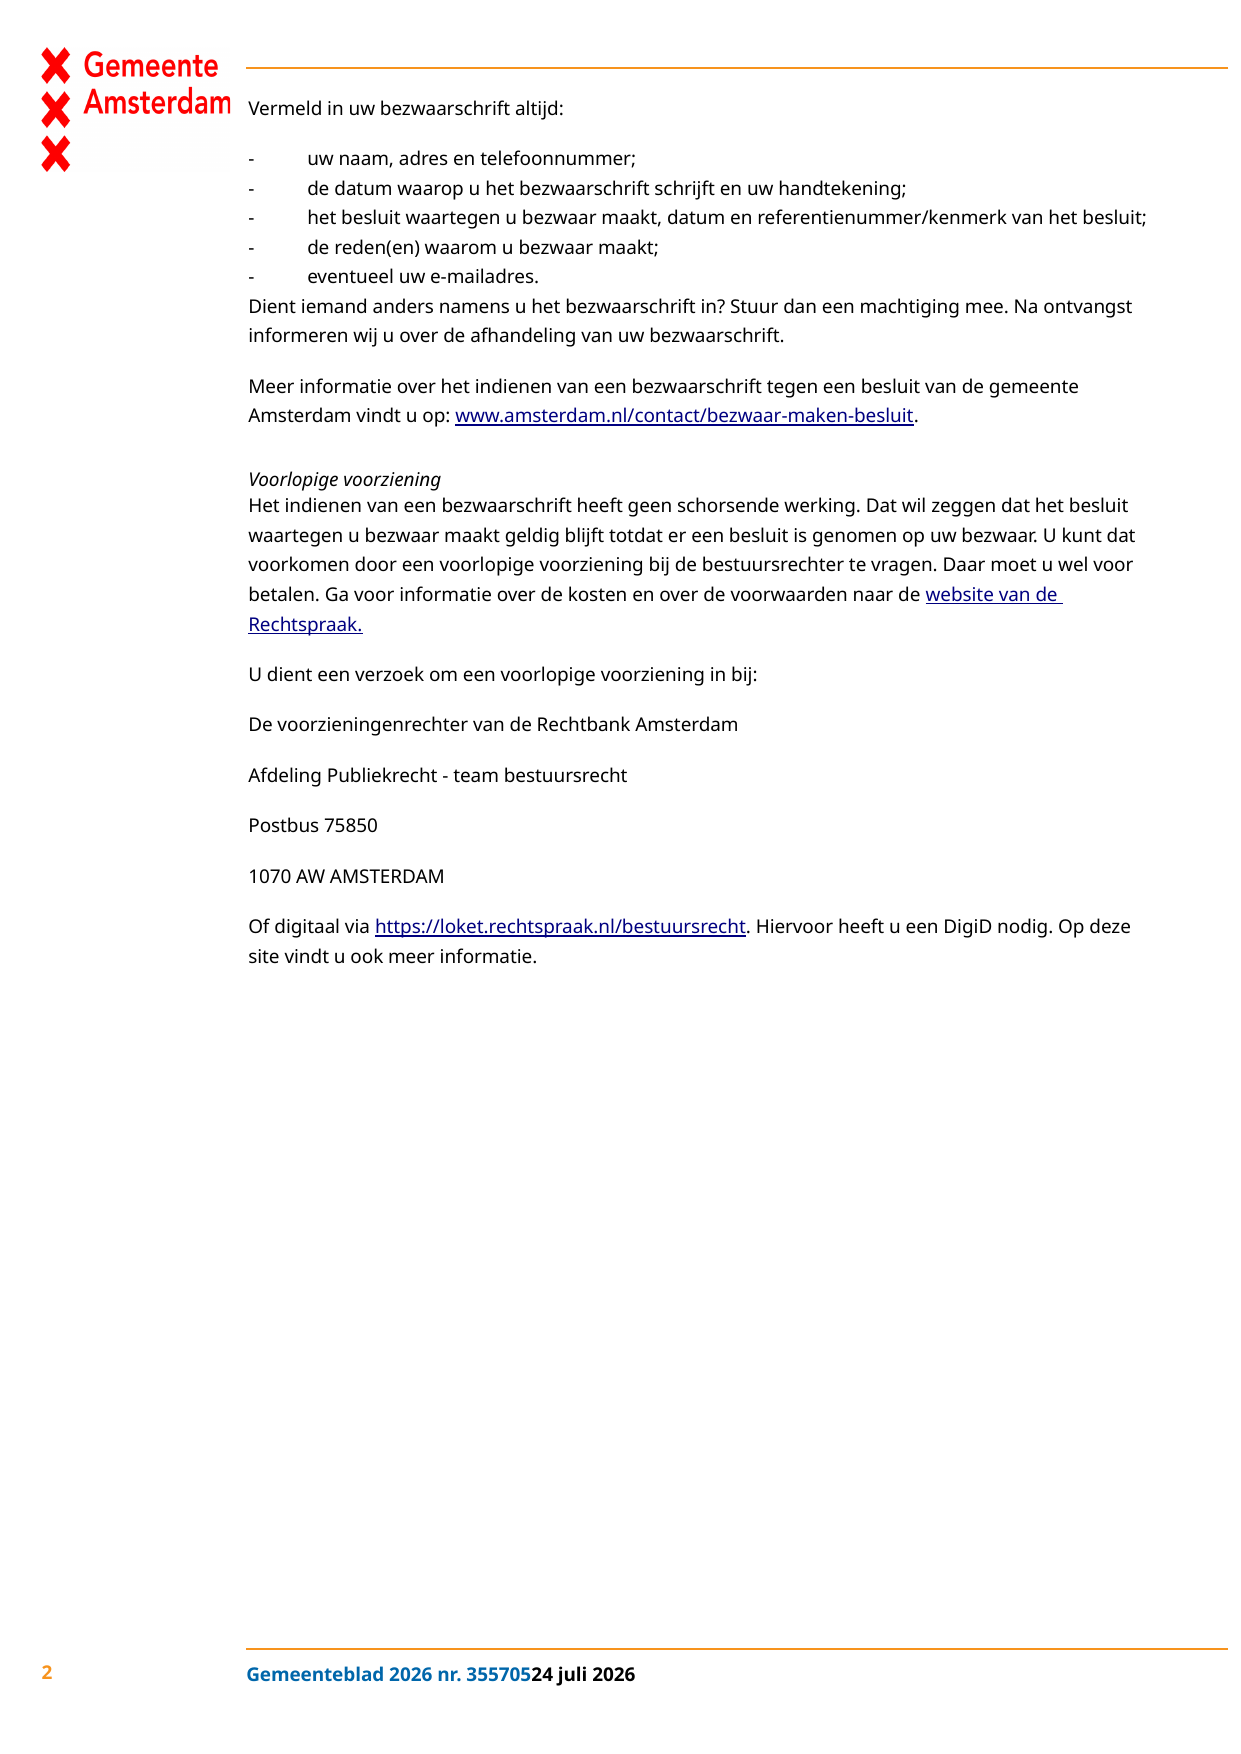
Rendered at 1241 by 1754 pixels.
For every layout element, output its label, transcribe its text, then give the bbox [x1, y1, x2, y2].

picture [41, 47, 231, 172]
list eventueel uw e-mailadres. [248, 263, 1152, 289]
text De voorzieningenrechter van de Rechtbank Amsterdam [248, 712, 1152, 737]
list de datum waarop u het bezwaarschrift schrijft en uw handtekening; [248, 175, 1152, 201]
text Postbus 75850 [248, 812, 1152, 838]
text Het indienen van een bezwaarschrift heeft geen schorsende werking. Dat wil zeggen dat het besluit waartegen u bezwaar maakt geldig blijft totdat er een besluit is genomen op uw bezwaar. U kunt dat voorkomen door een voorlopige voorziening bij de bestuursrechter te vragen. Daar moet u wel voor betalen. Ga voor informatie over de kosten en over de voorwaarden naar de website van de Rechtspraak. [248, 492, 1152, 636]
text Meer informatie over het indienen van een bezwaarschrift tegen een besluit van de gemeente Amsterdam vindt u op: www.amsterdam.nl/contact/bezwaar-maken-besluit. [248, 373, 1152, 428]
text U dient een verzoek om een voorlopige voorziening in bij: [248, 661, 1152, 687]
list uw naam, adres en telefoonnummer; [248, 145, 1152, 171]
list het besluit waartegen u bezwaar maakt, datum en referentienummer/kenmerk van het besluit; [248, 204, 1152, 230]
text Afdeling Publiekrecht - team bestuursrecht [248, 762, 1152, 788]
text Of digitaal via https://loket.rechtspraak.nl/bestuursrecht. Hiervoor heeft u een DigiD nodig. Op deze site vindt u ook meer informatie. [248, 913, 1152, 968]
text Voorlopige voorziening [248, 467, 1152, 492]
list de reden(en) waarom u bezwaar maakt; [248, 234, 1152, 260]
text Vermeld in uw bezwaarschrift altijd: [248, 95, 1152, 121]
text Dient iemand anders namens u het bezwaarschrift in? Stuur dan een machtiging mee. Na ontvangst informeren wij u over de afhandeling van uw bezwaarschrift. [248, 293, 1152, 348]
text 1070 AW AMSTERDAM [248, 863, 1152, 888]
